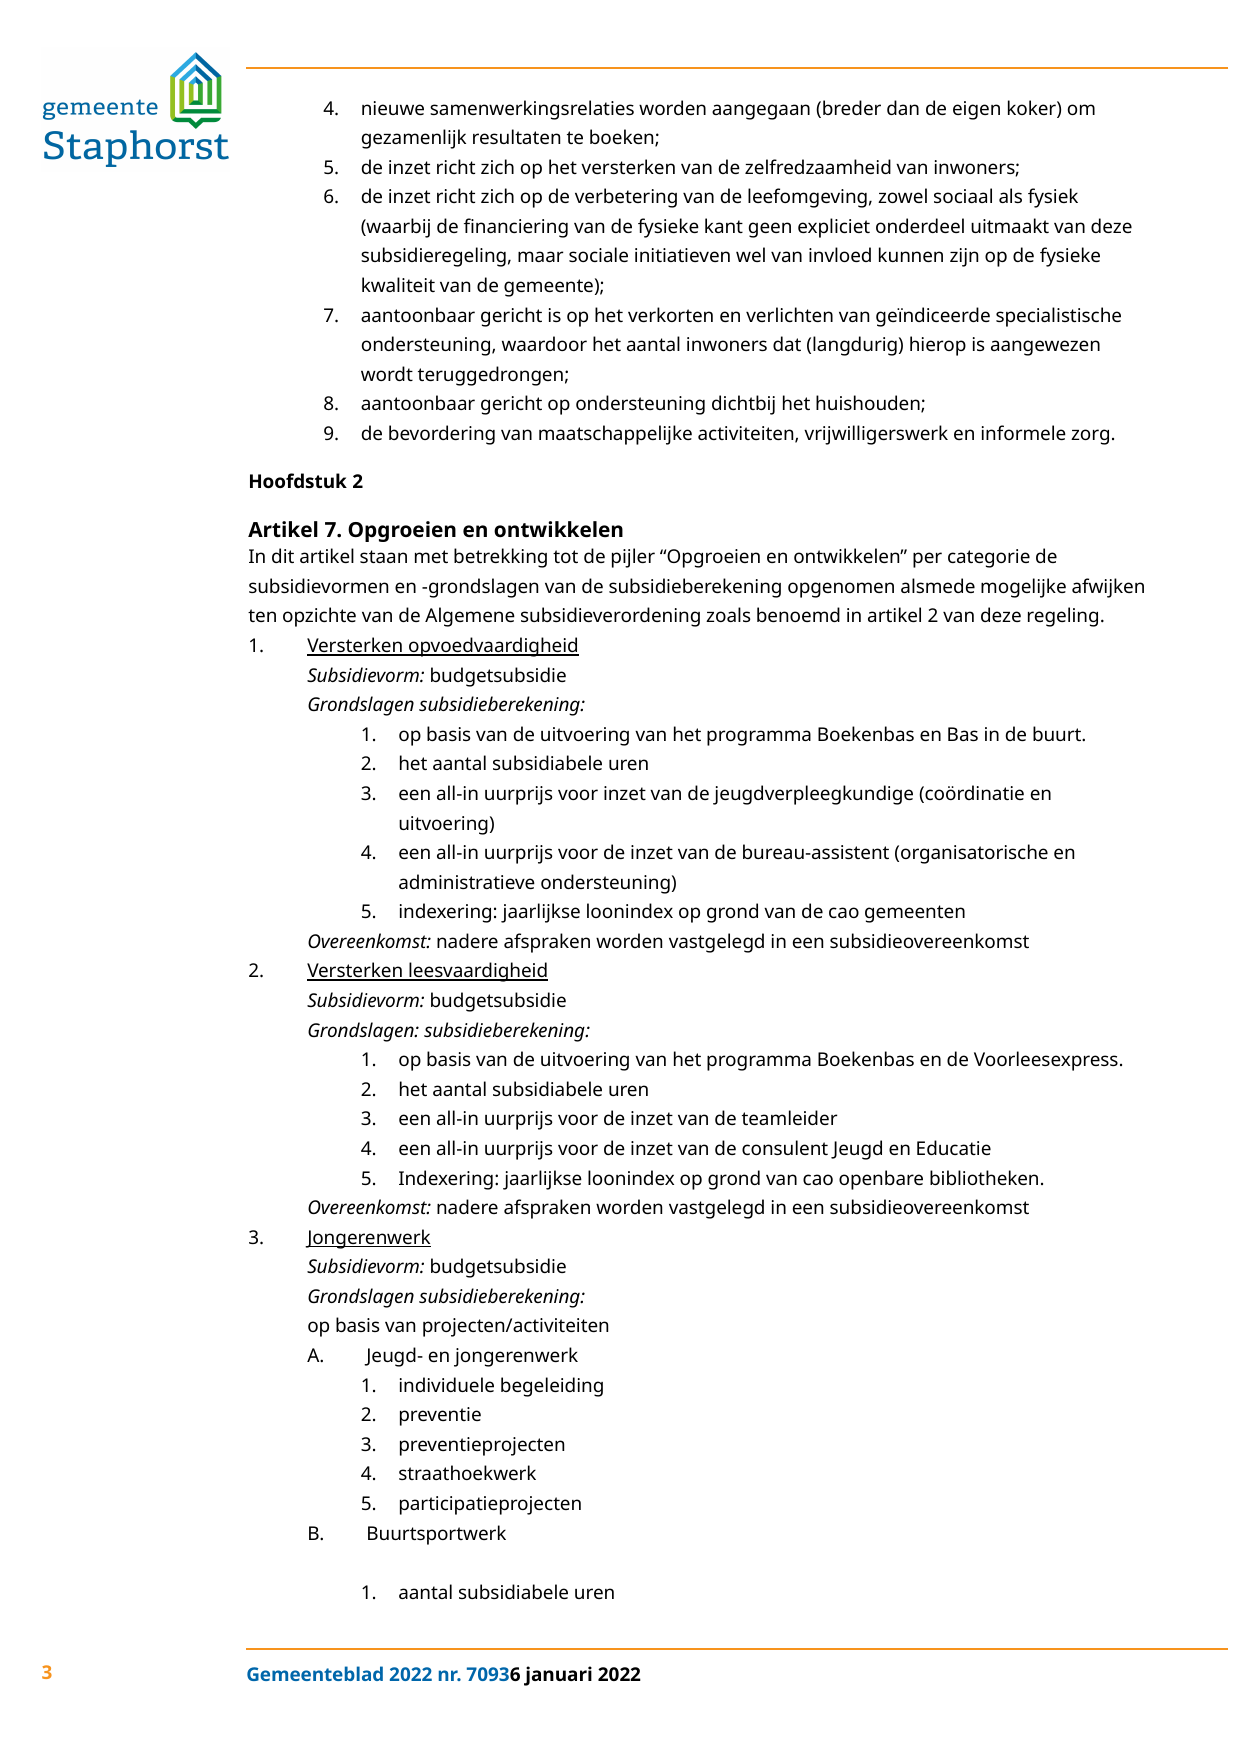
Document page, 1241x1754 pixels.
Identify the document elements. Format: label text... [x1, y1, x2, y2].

list Grondslagen subsidieberekening: [248, 691, 1152, 717]
list aantal subsidiabele uren [361, 1579, 1152, 1605]
picture [41, 47, 231, 172]
text Artikel 7. Opgroeien en ontwikkelen [248, 515, 1152, 543]
list het aantal subsidiabele uren [361, 1076, 1152, 1102]
list een all-in uurprijs voor de inzet van de consulent Jeugd en Educatie [361, 1135, 1152, 1161]
list Overeenkomst: nadere afspraken worden vastgelegd in een subsidieovereenkomst [248, 928, 1152, 954]
list preventieprojecten [361, 1431, 1152, 1457]
list een all-in uurprijs voor de inzet van de bureau-assistent (organisatorische en administratieve ondersteuning) [361, 839, 1152, 895]
list aantoonbaar gericht is op het verkorten en verlichten van geïndiceerde specialistische ondersteuning, waardoor het aantal inwoners dat (langdurig) hierop is aangewezen wordt teruggedrongen; [323, 302, 1152, 387]
list de inzet richt zich op het versterken van de zelfredzaamheid van inwoners; [323, 154, 1152, 180]
list Grondslagen: subsidieberekening: [248, 1017, 1152, 1043]
list Jeugd- en jongerenwerk [307, 1342, 1152, 1368]
list op basis van de uitvoering van het programma Boekenbas en de Voorleesexpress. [361, 1046, 1152, 1072]
list Subsidievorm: budgetsubsidie [248, 1253, 1152, 1279]
list op basis van de uitvoering van het programma Boekenbas en Bas in de buurt. [361, 721, 1152, 747]
list Jongerenwerk [248, 1224, 1152, 1250]
list Buurtsportwerk [307, 1520, 1152, 1546]
list Versterken opvoedvaardigheid [248, 632, 1152, 658]
list Overeenkomst: nadere afspraken worden vastgelegd in een subsidieovereenkomst [248, 1194, 1152, 1220]
list op basis van projecten/activiteiten [248, 1313, 1152, 1338]
list een all-in uurprijs voor inzet van de jeugdverpleegkundige (coördinatie en uitvoering) [361, 780, 1152, 836]
list een all-in uurprijs voor de inzet van de teamleider [361, 1106, 1152, 1131]
text In dit artikel staan met betrekking tot de pijler “Opgroeien en ontwikkelen” per categorie de subsidievormen en -grondslagen van de subsidieberekening opgenomen alsmede mogelijke afwijken ten opzichte van de Algemene subsidieverordening zoals benoemd in artikel 2 van deze regeling. [248, 543, 1152, 628]
list de inzet richt zich op de verbetering van de leefomgeving, zowel sociaal als fysiek (waarbij de financiering van de fysieke kant geen expliciet onderdeel uitmaakt van deze subsidieregeling, maar sociale initiatieven wel van invloed kunnen zijn op de fysieke kwaliteit van de gemeente); [323, 183, 1152, 298]
list straathoekwerk [361, 1461, 1152, 1486]
list participatieprojecten [361, 1490, 1152, 1516]
list Subsidievorm: budgetsubsidie [248, 662, 1152, 688]
list het aantal subsidiabele uren [361, 751, 1152, 776]
list Versterken leesvaardigheid [248, 958, 1152, 983]
text Hoofdstuk 2 [248, 466, 1152, 494]
list nieuwe samenwerkingsrelaties worden aangegaan (breder dan de eigen koker) om gezamenlijk resultaten te boeken; [323, 95, 1152, 150]
list Grondslagen subsidieberekening: [248, 1283, 1152, 1309]
list Subsidievorm: budgetsubsidie [248, 987, 1152, 1013]
list preventie [361, 1401, 1152, 1427]
list individuele begeleiding [361, 1372, 1152, 1398]
list indexering: jaarlijkse loonindex op grond van de cao gemeenten [361, 898, 1152, 924]
list Indexering: jaarlijkse loonindex op grond van cao openbare bibliotheken. [361, 1165, 1152, 1191]
list aantoonbaar gericht op ondersteuning dichtbij het huishouden; [323, 391, 1152, 416]
list de bevordering van maatschappelijke activiteiten, vrijwilligerswerk en informele zorg. [323, 420, 1152, 446]
